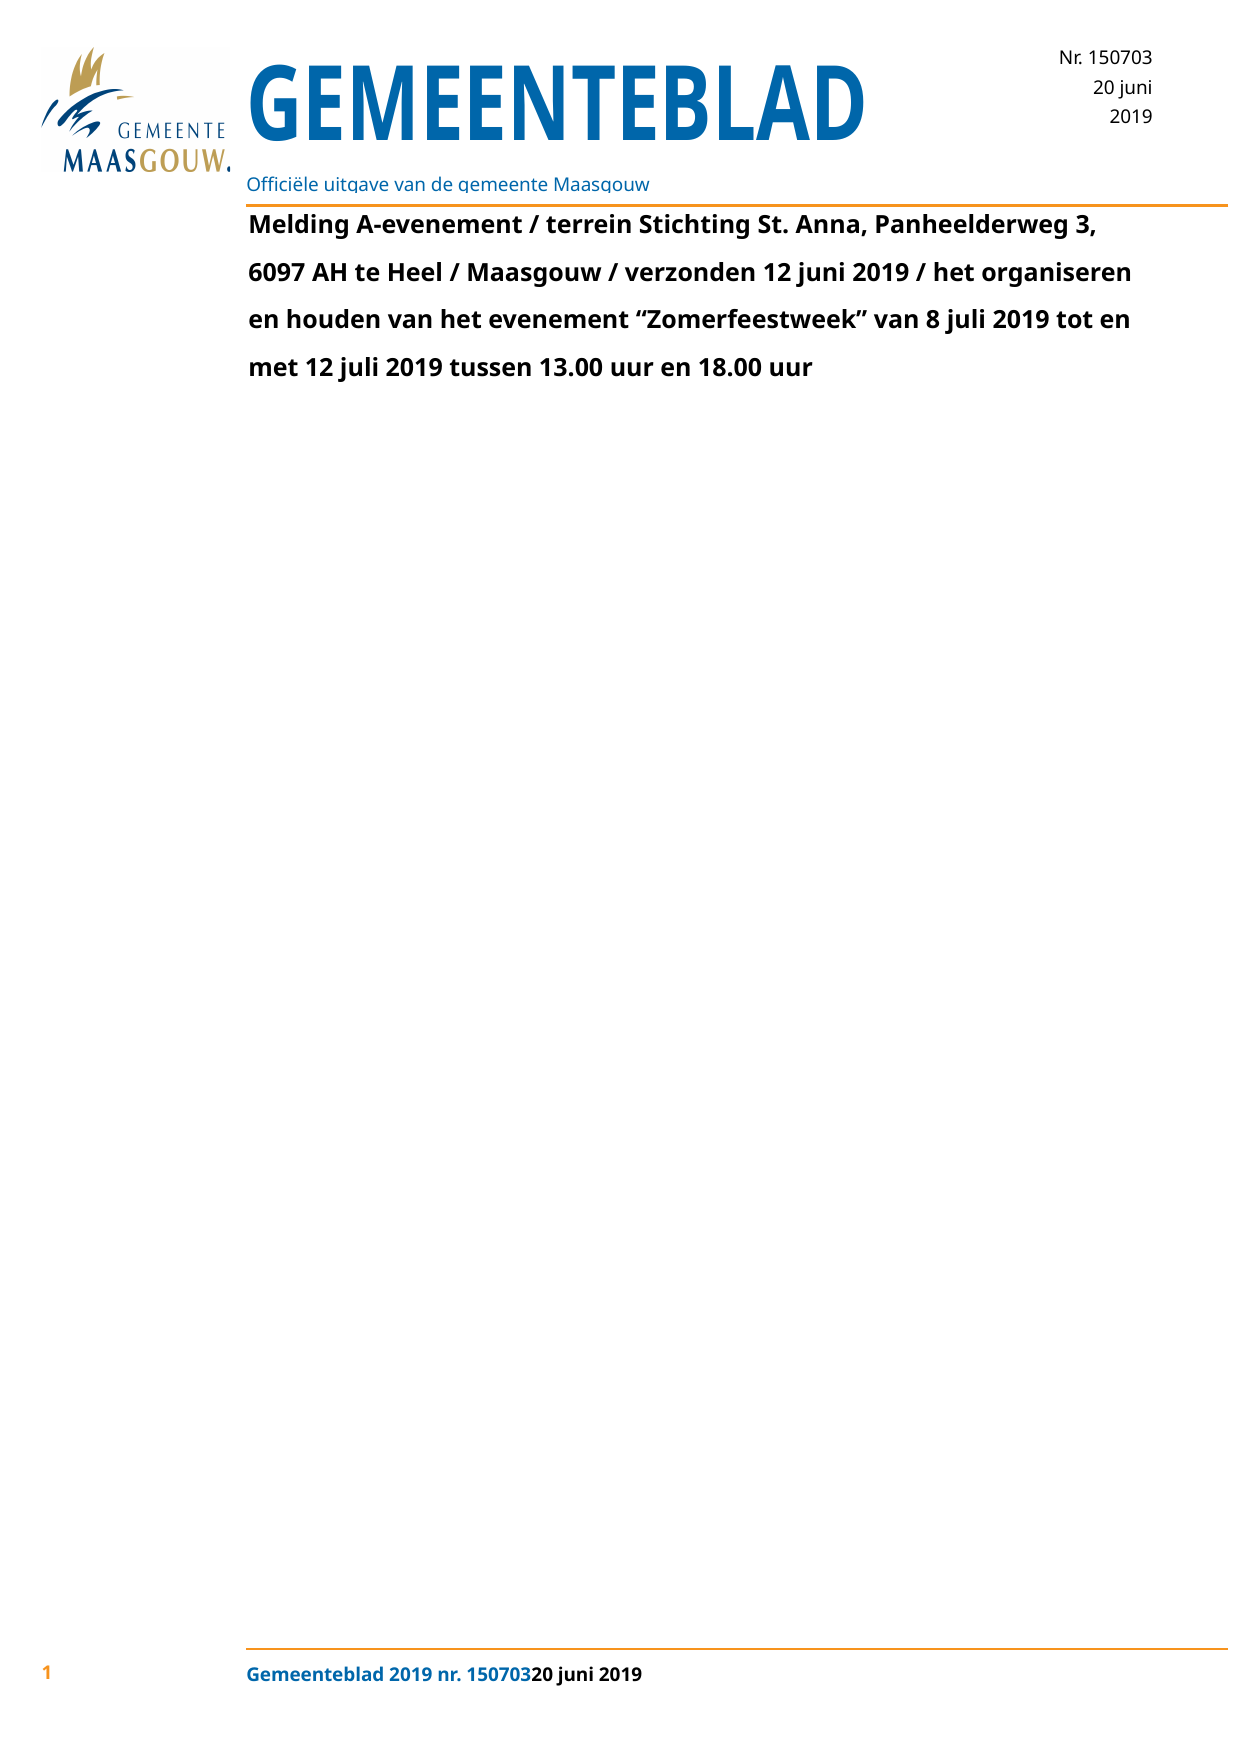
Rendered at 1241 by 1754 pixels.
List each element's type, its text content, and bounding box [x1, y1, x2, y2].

picture [41, 47, 231, 172]
text Melding A-evenement / terrein Stichting St. Anna, Panheelderweg 3, 6097 AH te Heel / Maasgouw / verzonden 12 juni 2019 / het organiseren en houden van het evenement “Zomerfeestweek” van 8 juli 2019 tot en met 12 juli 2019 tussen 13.00 uur en 18.00 uur [248, 207, 1152, 384]
